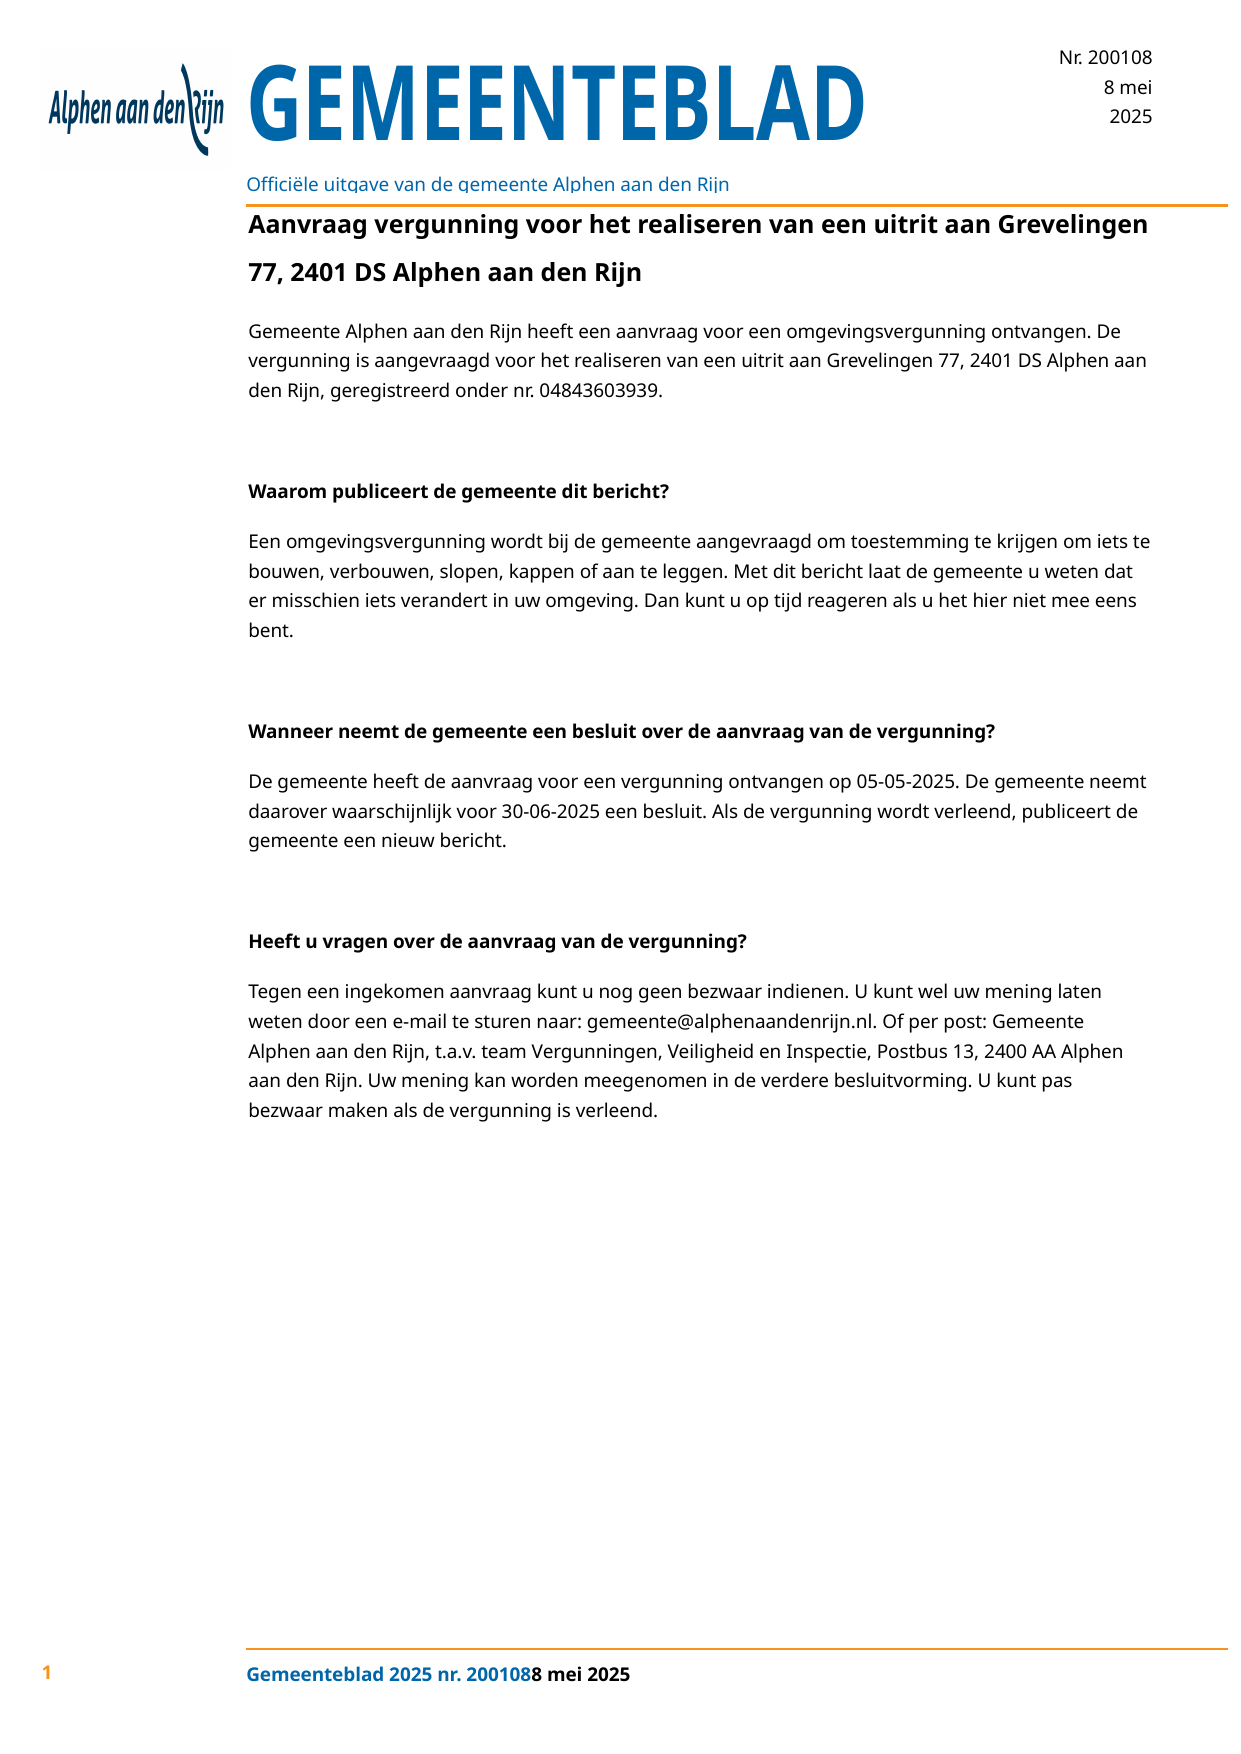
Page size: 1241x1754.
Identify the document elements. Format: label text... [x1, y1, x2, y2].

text Wanneer neemt de gemeente een besluit over de aanvraag van de vergunning? [248, 718, 1152, 744]
text Een omgevingsvergunning wordt bij de gemeente aangevraagd om toestemming te krijgen om iets te bouwen, verbouwen, slopen, kappen of aan te leggen. Met dit bericht laat de gemeente u weten dat er misschien iets verandert in uw omgeving. Dan kunt u op tijd reageren als u het hier niet mee eens bent. [248, 528, 1152, 643]
text Heeft u vragen over de aanvraag van de vergunning? [248, 928, 1152, 954]
text De gemeente heeft de aanvraag voor een vergunning ontvangen op 05-05-2025. De gemeente neemt daarover waarschijnlijk voor 30-06-2025 een besluit. Als de vergunning wordt verleend, publiceert de gemeente een nieuw bericht. [248, 768, 1152, 853]
text Tegen een ingekomen aanvraag kunt u nog geen bezwaar indienen. U kunt wel uw mening laten weten door een e-mail te sturen naar: gemeente@alphenaandenrijn.nl. Of per post: Gemeente Alphen aan den Rijn, t.a.v. team Vergunningen, Veiligheid en Inspectie, Postbus 13, 2400 AA Alphen aan den Rijn. Uw mening kan worden meegenomen in de verdere besluitvorming. U kunt pas bezwaar maken als de vergunning is verleend. [248, 979, 1152, 1123]
text Gemeente Alphen aan den Rijn heeft een aanvraag voor een omgevingsvergunning ontvangen. De vergunning is aangevraagd voor het realiseren van een uitrit aan Grevelingen 77, 2401 DS Alphen aan den Rijn, geregistreerd onder nr. 04843603939. [248, 318, 1152, 403]
text Aanvraag vergunning voor het realiseren van een uitrit aan Grevelingen 77, 2401 DS Alphen aan den Rijn [248, 207, 1152, 288]
text Waarom publiceert de gemeente dit bericht? [248, 478, 1152, 504]
picture [41, 47, 231, 172]
